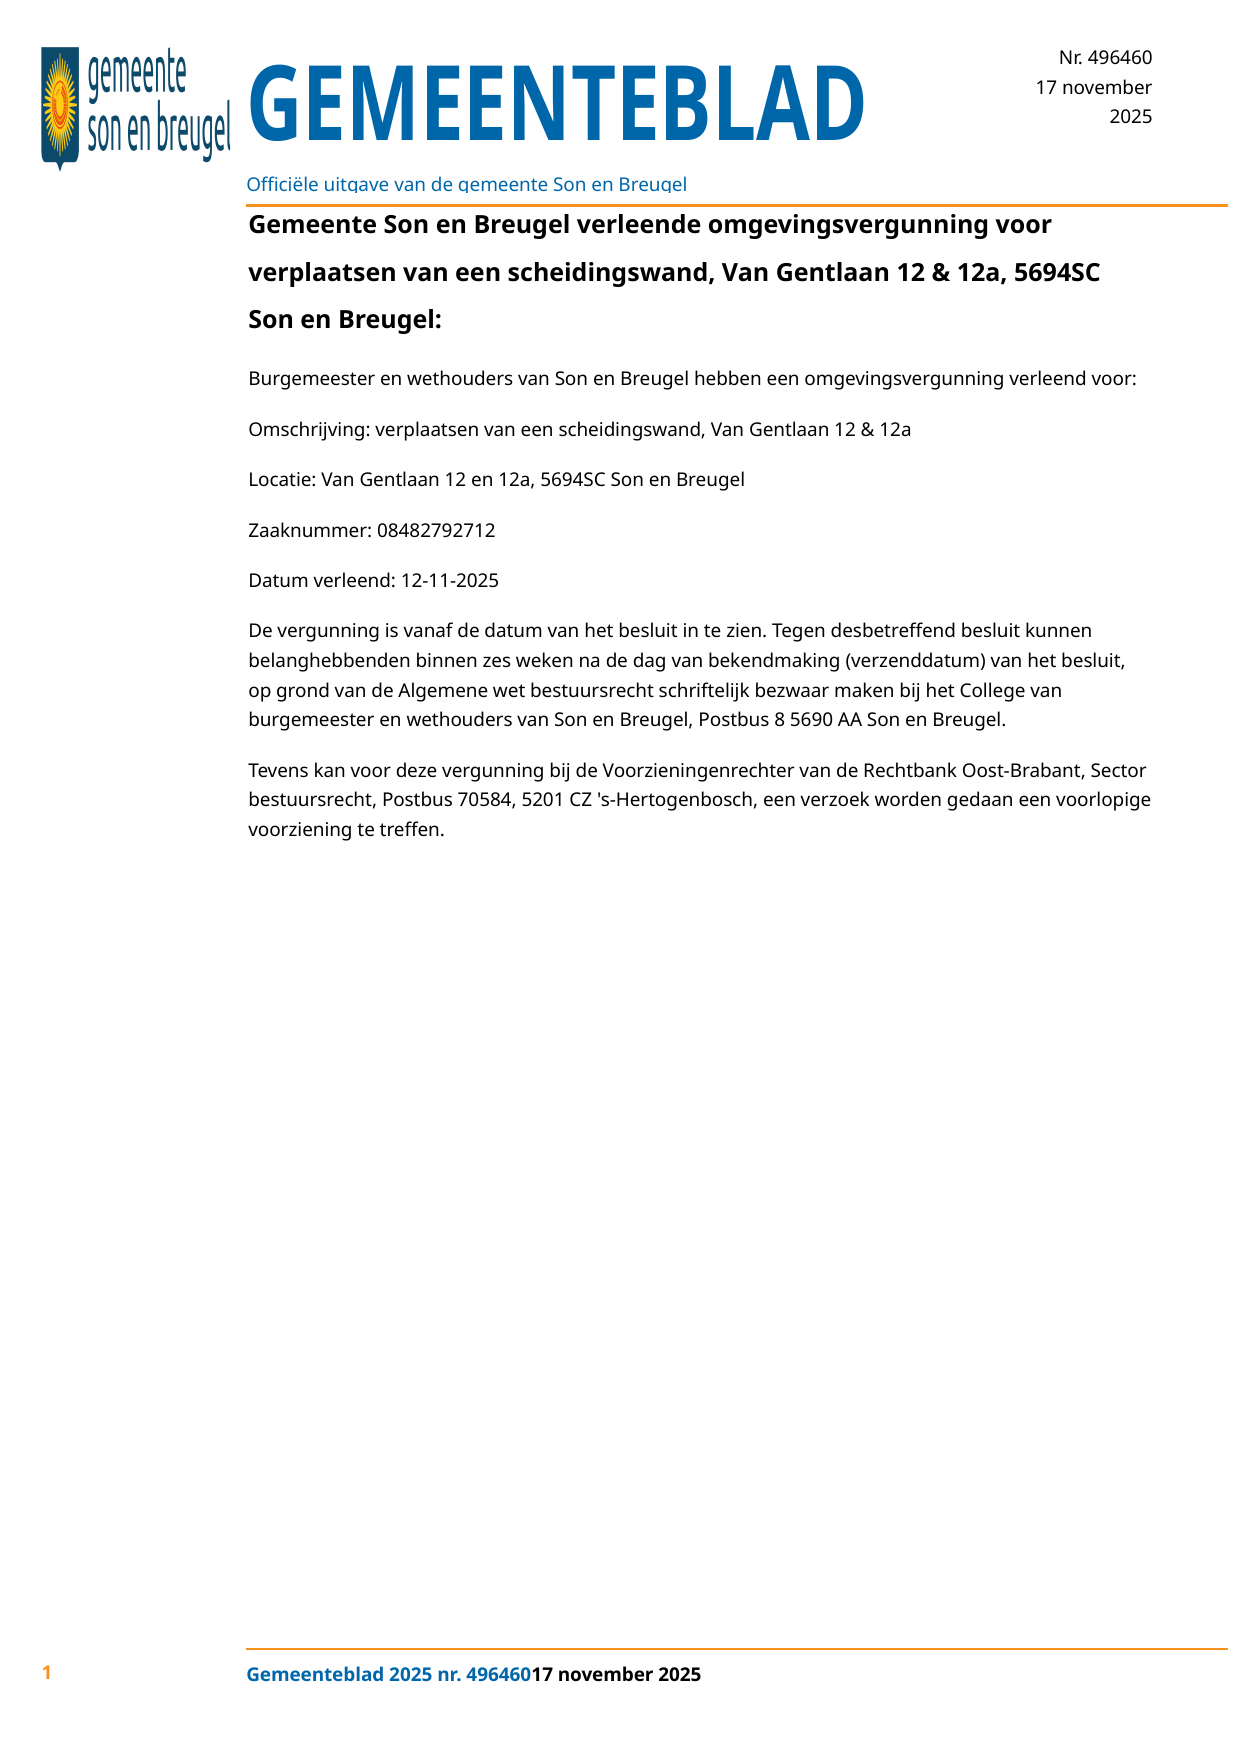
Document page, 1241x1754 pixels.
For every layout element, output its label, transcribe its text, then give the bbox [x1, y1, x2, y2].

text Omschrijving: verplaatsen van een scheidingswand, Van Gentlaan 12 & 12a [248, 416, 1152, 442]
text Gemeente Son en Breugel verleende omgevingsvergunning voor verplaatsen van een scheidingswand, Van Gentlaan 12 & 12a, 5694SC Son en Breugel: [248, 207, 1152, 336]
text Locatie: Van Gentlaan 12 en 12a, 5694SC Son en Breugel [248, 466, 1152, 492]
text De vergunning is vanaf de datum van het besluit in te zien. Tegen desbetreffend besluit kunnen belanghebbenden binnen zes weken na de dag van bekendmaking (verzenddatum) van het besluit, op grond van de Algemene wet bestuursrecht schriftelijk bezwaar maken bij het College van burgemeester en wethouders van Son en Breugel, Postbus 8 5690 AA Son en Breugel. [248, 618, 1152, 732]
text Burgemeester en wethouders van Son en Breugel hebben een omgevingsvergunning verleend voor: [248, 366, 1152, 391]
picture [41, 47, 231, 172]
text Zaaknummer: 08482792712 [248, 517, 1152, 542]
text Datum verleend: 12-11-2025 [248, 567, 1152, 593]
text Tevens kan voor deze vergunning bij de Voorzieningenrechter van de Rechtbank Oost-Brabant, Sector bestuursrecht, Postbus 70584, 5201 CZ 's-Hertogenbosch, een verzoek worden gedaan een voorlopige voorziening te treffen. [248, 757, 1152, 842]
